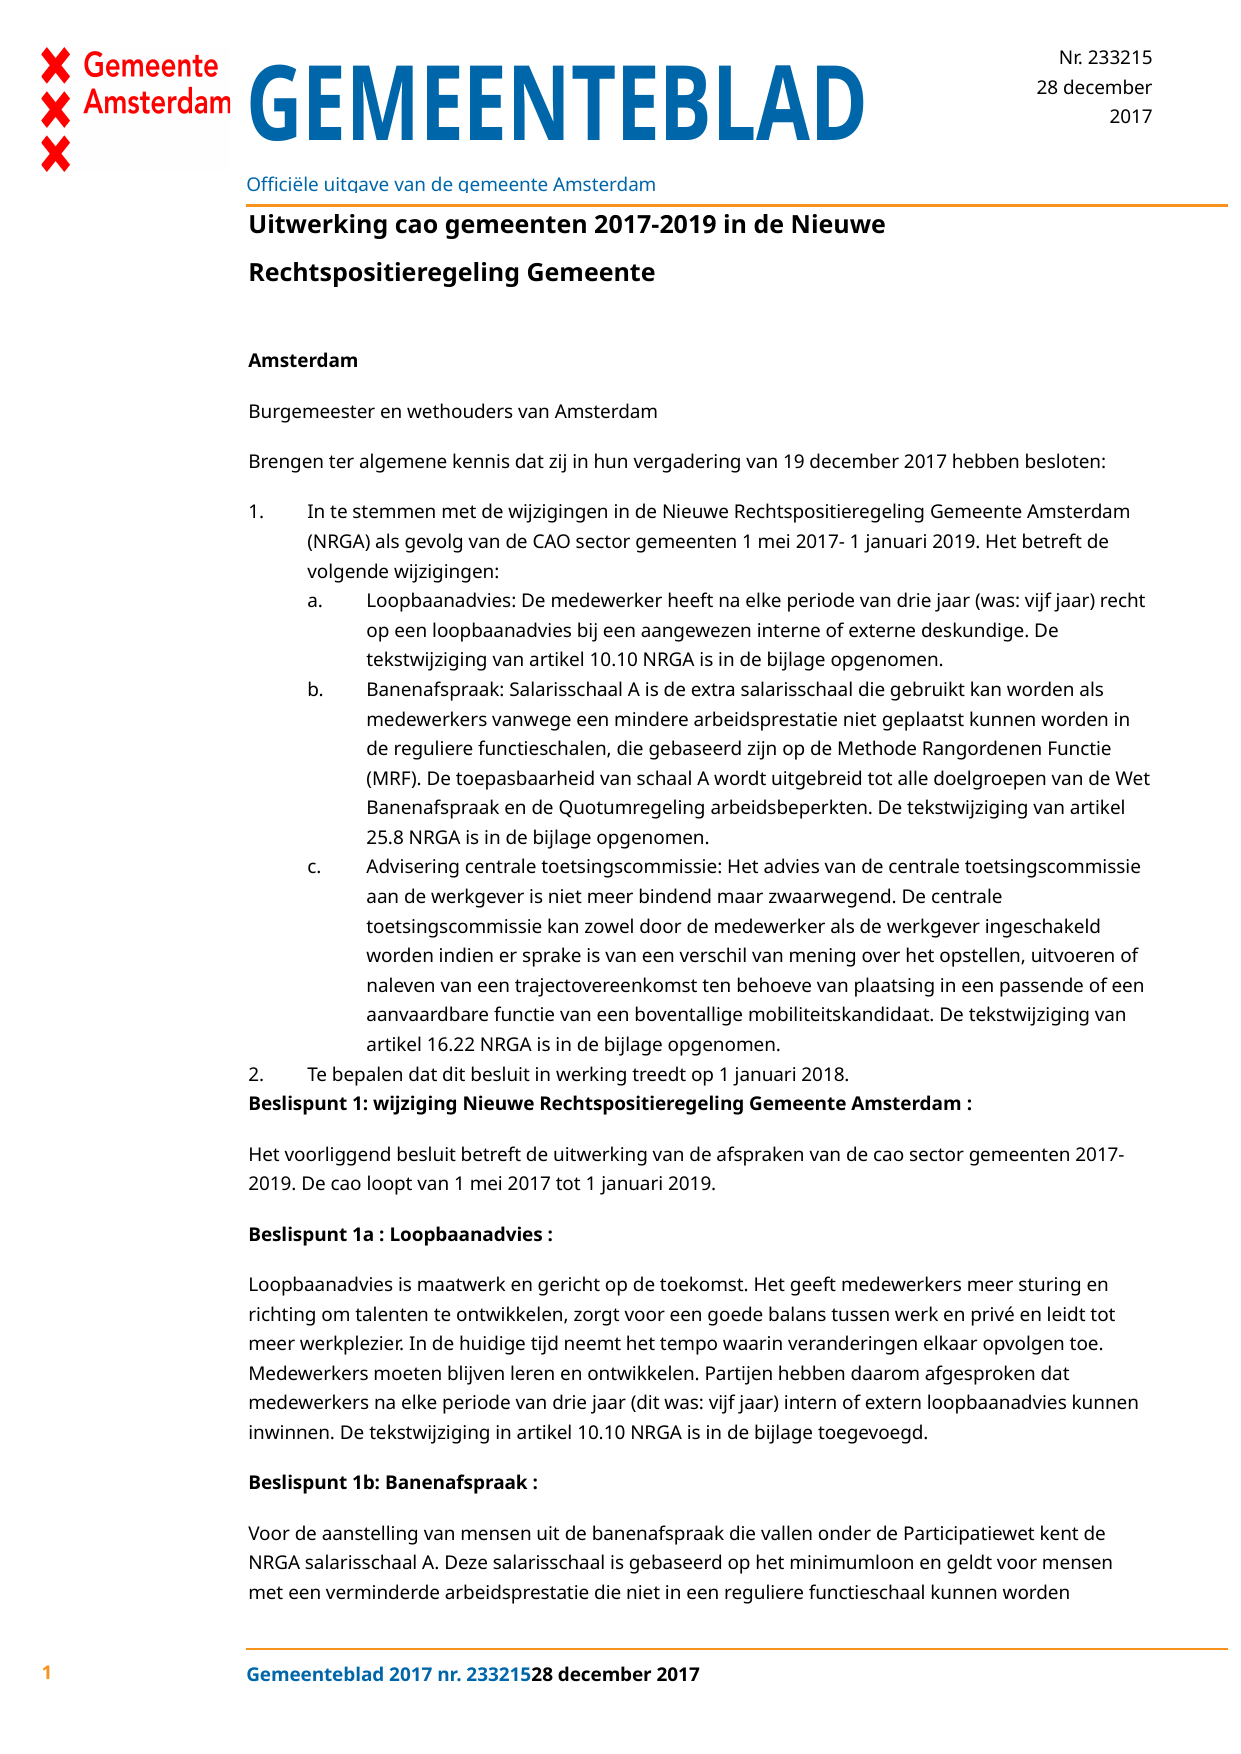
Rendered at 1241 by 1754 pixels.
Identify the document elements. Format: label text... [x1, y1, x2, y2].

picture [41, 47, 231, 172]
text Voor de aanstelling van mensen uit de banenafspraak die vallen onder de Participatiewet kent de NRGA salarisschaal A. Deze salarisschaal is gebaseerd op het minimumloon en geldt voor mensen met een verminderde arbeidsprestatie die niet in een reguliere functieschaal kunnen worden [248, 1520, 1152, 1605]
text Burgemeester en wethouders van Amsterdam [248, 398, 1152, 424]
list In te stemmen met de wijzigingen in de Nieuwe Rechtspositieregeling Gemeente Amsterdam (NRGA) als gevolg van de CAO sector gemeenten 1 mei 2017- 1 januari 2019. Het betreft de volgende wijzigingen: [248, 499, 1152, 584]
list Te bepalen dat dit besluit in werking treedt op 1 januari 2018. [248, 1061, 1152, 1087]
text Beslispunt 1b: Banenafspraak : [248, 1469, 1152, 1495]
list Banenafspraak: Salarisschaal A is de extra salarisschaal die gebruikt kan worden als medewerkers vanwege een mindere arbeidsprestatie niet geplaatst kunnen worden in de reguliere functieschalen, die gebaseerd zijn op de Methode Rangordenen Functie (MRF). De toepasbaarheid van schaal A wordt uitgebreid tot alle doelgroepen van de Wet Banenafspraak en de Quotumregeling arbeidsbeperkten. De tekstwijziging van artikel 25.8 NRGA is in de bijlage opgenomen. [307, 676, 1152, 850]
text Beslispunt 1a : Loopbaanadvies : [248, 1221, 1152, 1247]
text Het voorliggend besluit betreft de uitwerking van de afspraken van de cao sector gemeenten 2017-2019. De cao loopt van 1 mei 2017 tot 1 januari 2019. [248, 1141, 1152, 1196]
text Beslispunt 1: wijziging Nieuwe Rechtspositieregeling Gemeente Amsterdam : [248, 1090, 1152, 1116]
text Amsterdam [248, 347, 1152, 373]
list Advisering centrale toetsingscommissie: Het advies van de centrale toetsingscommissie aan de werkgever is niet meer bindend maar zwaarwegend. De centrale toetsingscommissie kan zowel door de medewerker als de werkgever ingeschakeld worden indien er sprake is van een verschil van mening over het opstellen, uitvoeren of naleven van een trajectovereenkomst ten behoeve van plaatsing in een passende of een aanvaardbare functie van een boventallige mobiliteitskandidaat. De tekstwijziging van artikel 16.22 NRGA is in de bijlage opgenomen. [307, 854, 1152, 1057]
text Uitwerking cao gemeenten 2017-2019 in de Nieuwe Rechtspositieregeling Gemeente [248, 207, 1152, 288]
list Loopbaanadvies: De medewerker heeft na elke periode van drie jaar (was: vijf jaar) recht op een loopbaanadvies bij een aangewezen interne of externe deskundige. De tekstwijziging van artikel 10.10 NRGA is in de bijlage opgenomen. [307, 587, 1152, 672]
text Brengen ter algemene kennis dat zij in hun vergadering van 19 december 2017 hebben besloten: [248, 448, 1152, 474]
text Loopbaanadvies is maatwerk en gericht op de toekomst. Het geeft medewerkers meer sturing en richting om talenten te ontwikkelen, zorgt voor een goede balans tussen werk en privé en leidt tot meer werkplezier. In de huidige tijd neemt het tempo waarin veranderingen elkaar opvolgen toe. Medewerkers moeten blijven leren en ontwikkelen. Partijen hebben daarom afgesproken dat medewerkers na elke periode van drie jaar (dit was: vijf jaar) intern of extern loopbaanadvies kunnen inwinnen. De tekstwijziging in artikel 10.10 NRGA is in de bijlage toegevoegd. [248, 1271, 1152, 1445]
